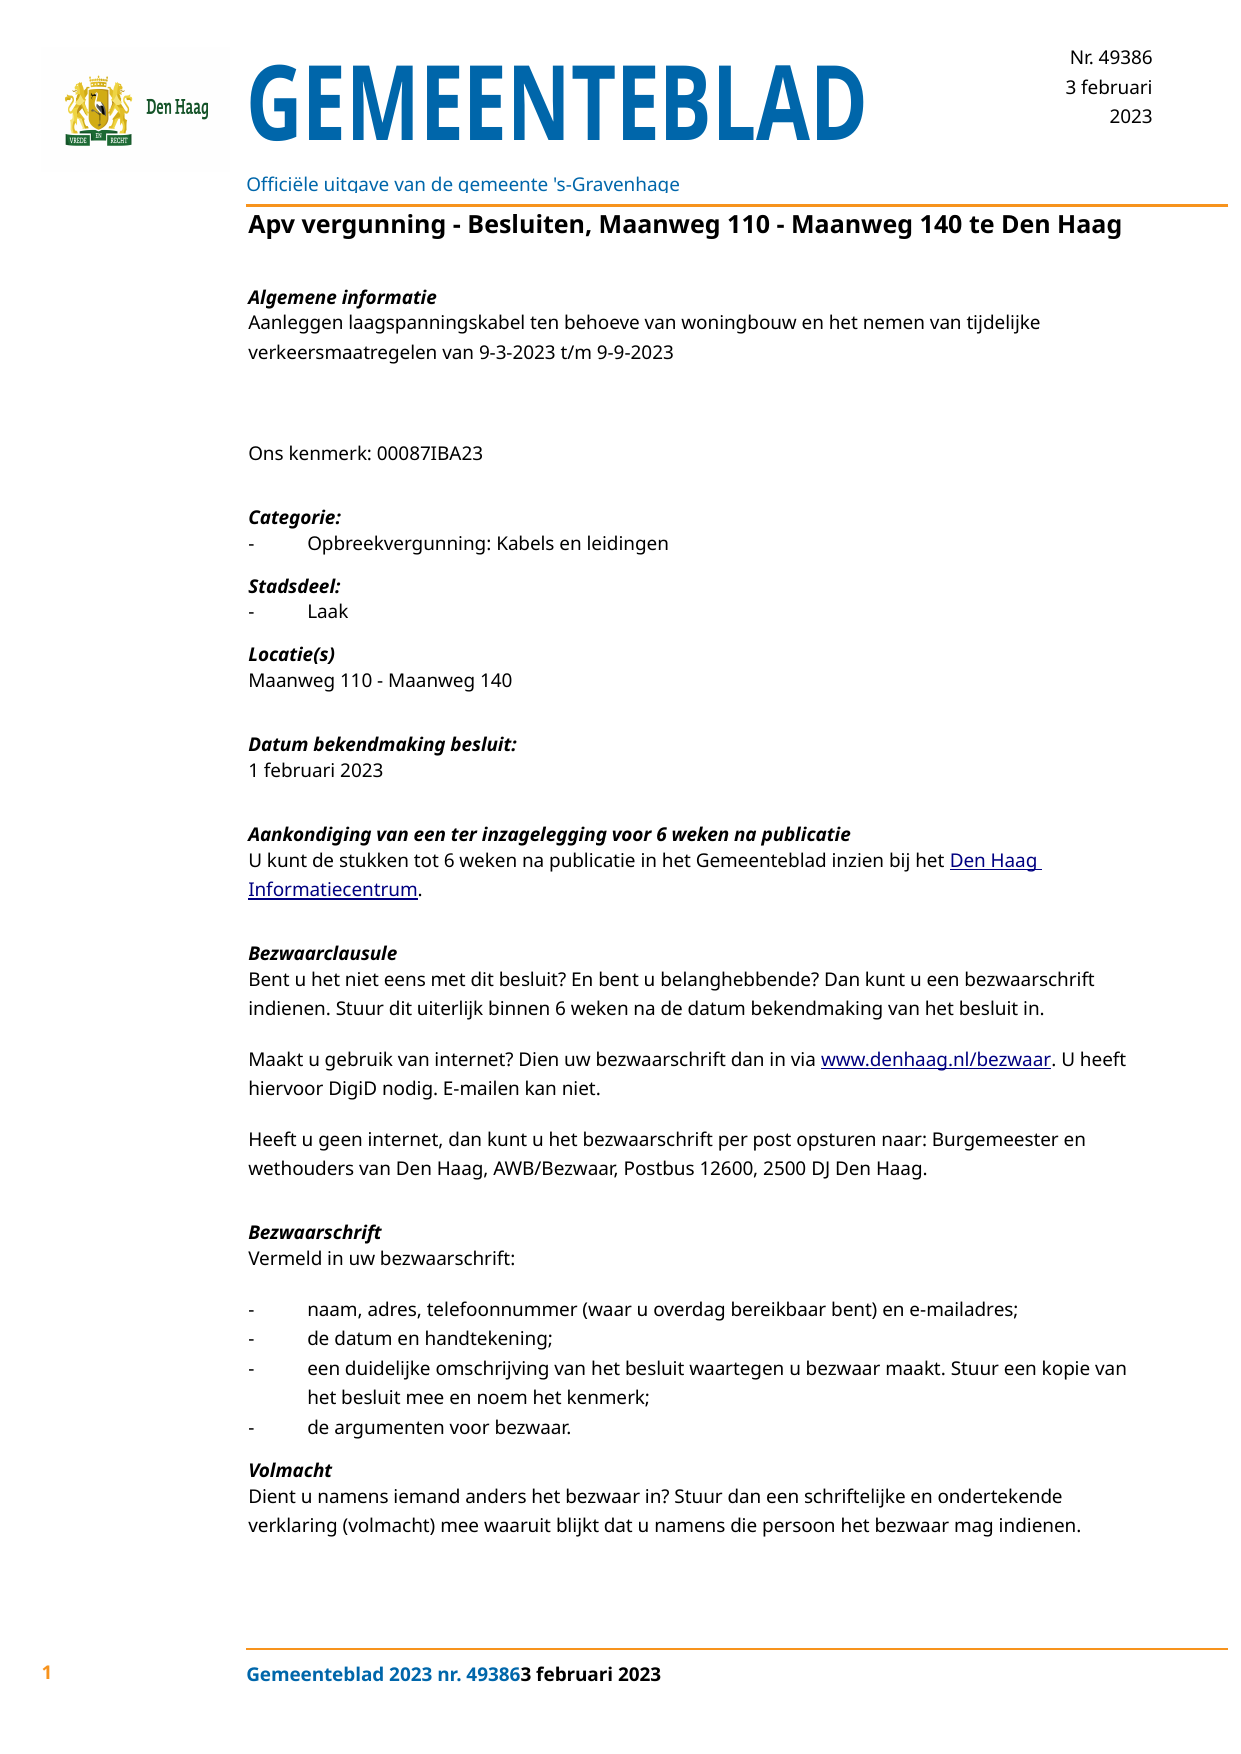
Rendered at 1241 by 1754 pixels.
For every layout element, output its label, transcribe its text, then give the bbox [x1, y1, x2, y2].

text 1 februari 2023 [248, 757, 1152, 783]
text Vermeld in uw bezwaarschrift: [248, 1245, 1152, 1271]
text Apv vergunning - Besluiten, Maanweg 110 - Maanweg 140 te Den Haag [248, 207, 1152, 241]
text Stadsdeel: [248, 573, 1152, 598]
text Algemene informatie [248, 284, 1152, 309]
list naam, adres, telefoonnummer (waar u overdag bereikbaar bent) en e-mailadres; [248, 1296, 1152, 1321]
text Datum bekendmaking besluit: [248, 731, 1152, 757]
list de datum en handtekening; [248, 1325, 1152, 1351]
text Bezwaarclausule [248, 940, 1152, 966]
text Ons kenmerk: 00087IBA23 [248, 440, 1152, 466]
list een duidelijke omschrijving van het besluit waartegen u bezwaar maakt. Stuur een kopie van het besluit mee en noem het kenmerk; [248, 1355, 1152, 1410]
text Aankondiging van een ter inzagelegging voor 6 weken na publicatie [248, 821, 1152, 847]
text Locatie(s) [248, 642, 1152, 667]
text Aanleggen laagspanningskabel ten behoeve van woningbouw en het nemen van tijdelijke verkeersmaatregelen van 9-3-2023 t/m 9-9-2023 [248, 309, 1152, 365]
text Volmacht [248, 1457, 1152, 1483]
text U kunt de stukken tot 6 weken na publicatie in het Gemeenteblad inzien bij het Den Haag Informatiecentrum. [248, 847, 1152, 902]
text Dient u namens iemand anders het bezwaar in? Stuur dan een schriftelijke en ondertekende verklaring (volmacht) mee waaruit blijkt dat u namens die persoon het bezwaar mag indienen. [248, 1483, 1152, 1538]
list Laak [248, 598, 1152, 624]
text Heeft u geen internet, dan kunt u het bezwaarschrift per post opsturen naar: Burgemeester en wethouders van Den Haag, AWB/Bezwaar, Postbus 12600, 2500 DJ Den Haag. [248, 1126, 1152, 1181]
list de argumenten voor bezwaar. [248, 1414, 1152, 1440]
text Maakt u gebruik van internet? Dien uw bezwaarschrift dan in via www.denhaag.nl/bezwaar. U heeft hiervoor DigiD nodig. E-mailen kan niet. [248, 1046, 1152, 1101]
picture [41, 47, 231, 172]
text Bezwaarschrift [248, 1219, 1152, 1245]
text Bent u het niet eens met dit besluit? En bent u belanghebbende? Dan kunt u een bezwaarschrift indienen. Stuur dit uiterlijk binnen 6 weken na de datum bekendmaking van het besluit in. [248, 966, 1152, 1021]
list Opbreekvergunning: Kabels en leidingen [248, 530, 1152, 555]
text Maanweg 110 - Maanweg 140 [248, 667, 1152, 693]
text Categorie: [248, 504, 1152, 530]
